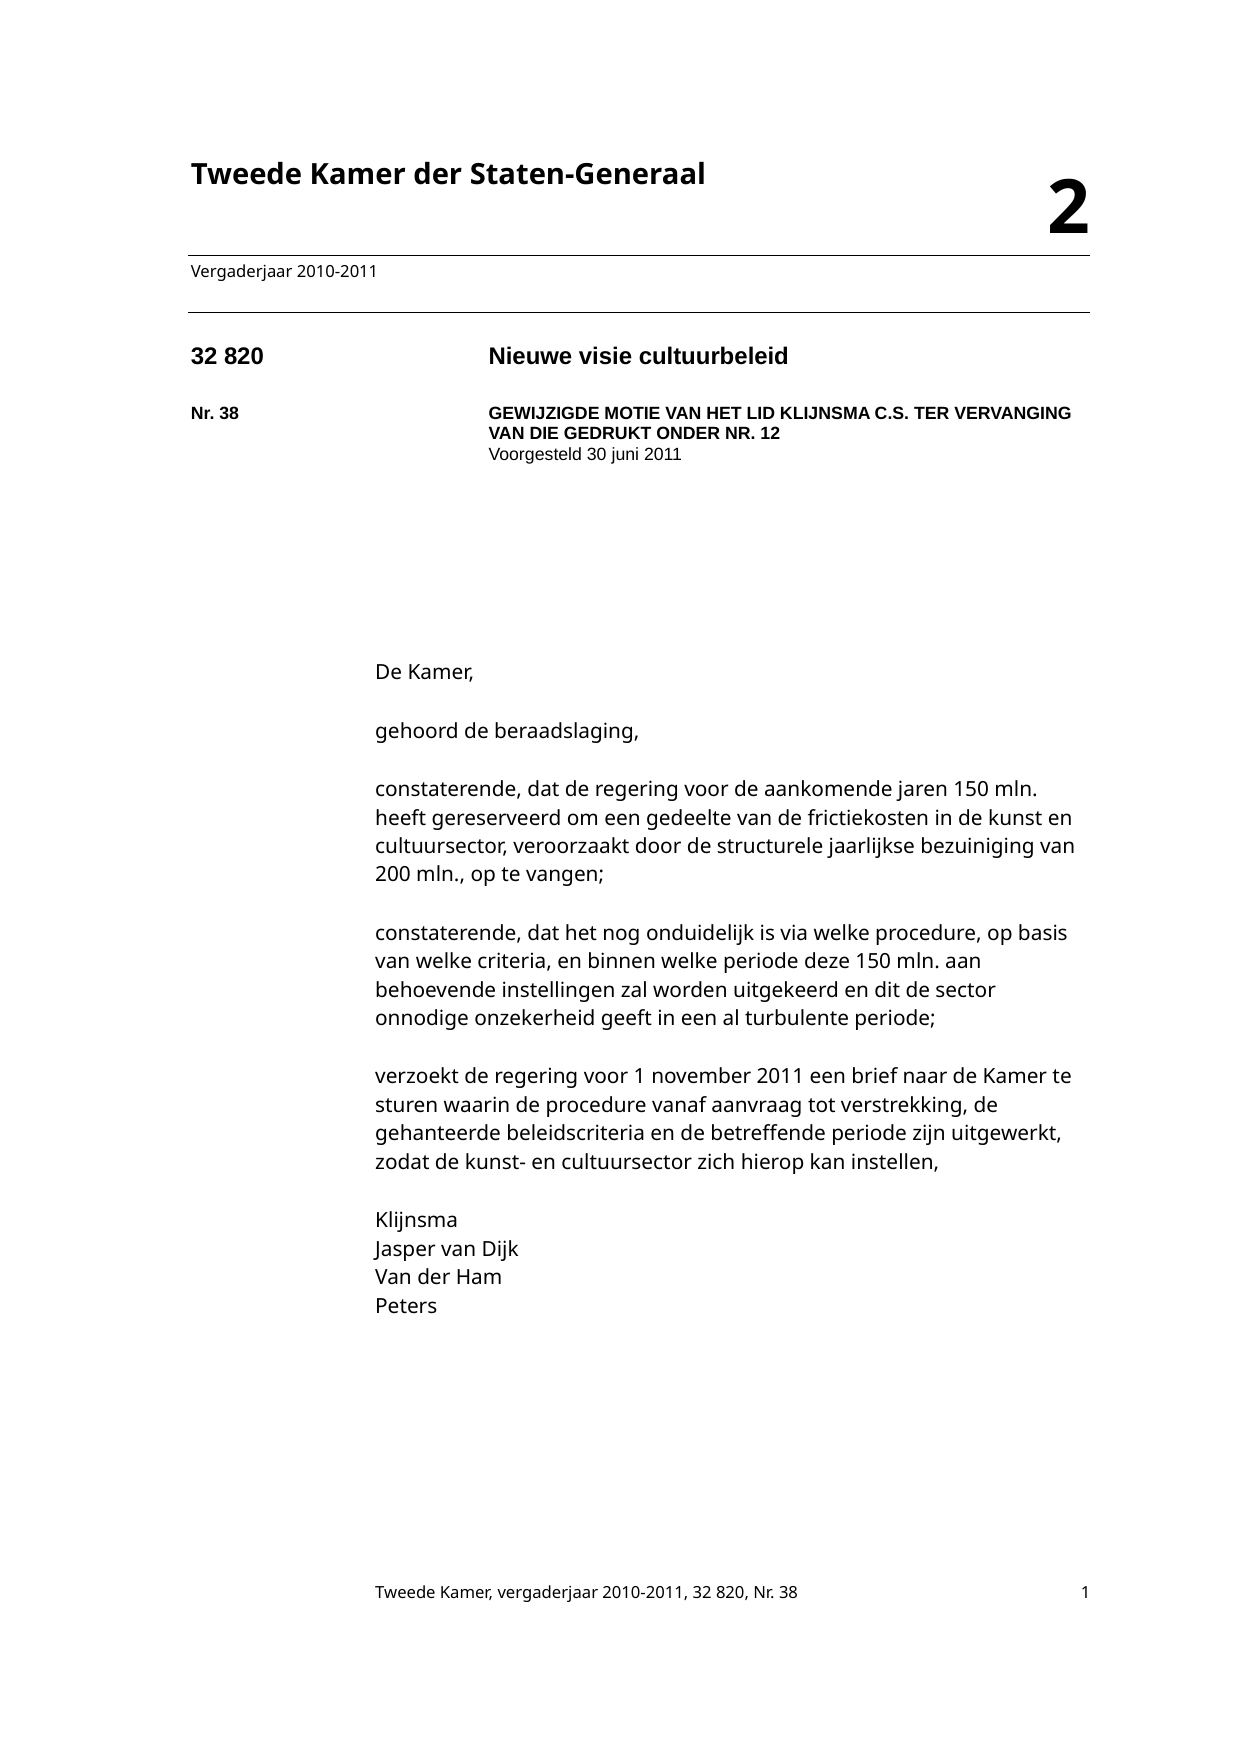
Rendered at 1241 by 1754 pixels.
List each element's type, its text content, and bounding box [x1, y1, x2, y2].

text Jasper van Dijk [375, 1234, 1090, 1262]
table_cell 32 820 [188, 339, 485, 399]
table_cell [485, 256, 1090, 312]
table_cell [188, 313, 485, 339]
text Van der Ham [375, 1262, 1090, 1291]
text verzoekt de regering voor 1 november 2011 een brief naar de Kamer te sturen waarin de procedure vanaf aanvraag tot verstrekking, de gehanteerde beleidscriteria en de betreffende periode zijn uitgewerkt, zodat de kunst- en cultuursector zich hierop kan instellen, [375, 1062, 1090, 1175]
text De Kamer, [375, 657, 1090, 686]
text constaterende, dat het nog onduidelijk is via welke procedure, op basis van welke criteria, en binnen welke periode deze 150 mln. aan behoevende instellingen zal worden uitgekeerd en dit de sector onnodige onzekerheid geeft in een al turbulente periode; [375, 918, 1090, 1032]
table_header Tweede Kamer der Staten-Generaal [188, 150, 909, 255]
text gehoord de beraadslaging, [375, 716, 1090, 744]
text constaterende, dat de regering voor de aankomende jaren 150 mln. heeft gereserveerd om een gedeelte van de frictiekosten in de kunst en cultuursector, veroorzaakt door de structurele jaarlijkse bezuiniging van 200 mln., op te vangen; [375, 774, 1090, 888]
table_cell Nieuwe visie cultuurbeleid [485, 339, 1090, 399]
table_cell GEWIJZIGDE MOTIE VAN HET LID KLIJNSMA C.S. TER VERVANGING VAN DIE GEDRUKT ONDER NR. 12 Voorgesteld 30 juni 2011 [485, 399, 1090, 539]
text Peters [375, 1291, 1090, 1319]
table_header 2 [910, 150, 1090, 255]
table_cell [485, 313, 1090, 339]
table_cell Vergaderjaar 2010-2011 [188, 256, 485, 312]
table_cell Nr. 38 [188, 399, 485, 539]
text Klijnsma [375, 1205, 1090, 1234]
